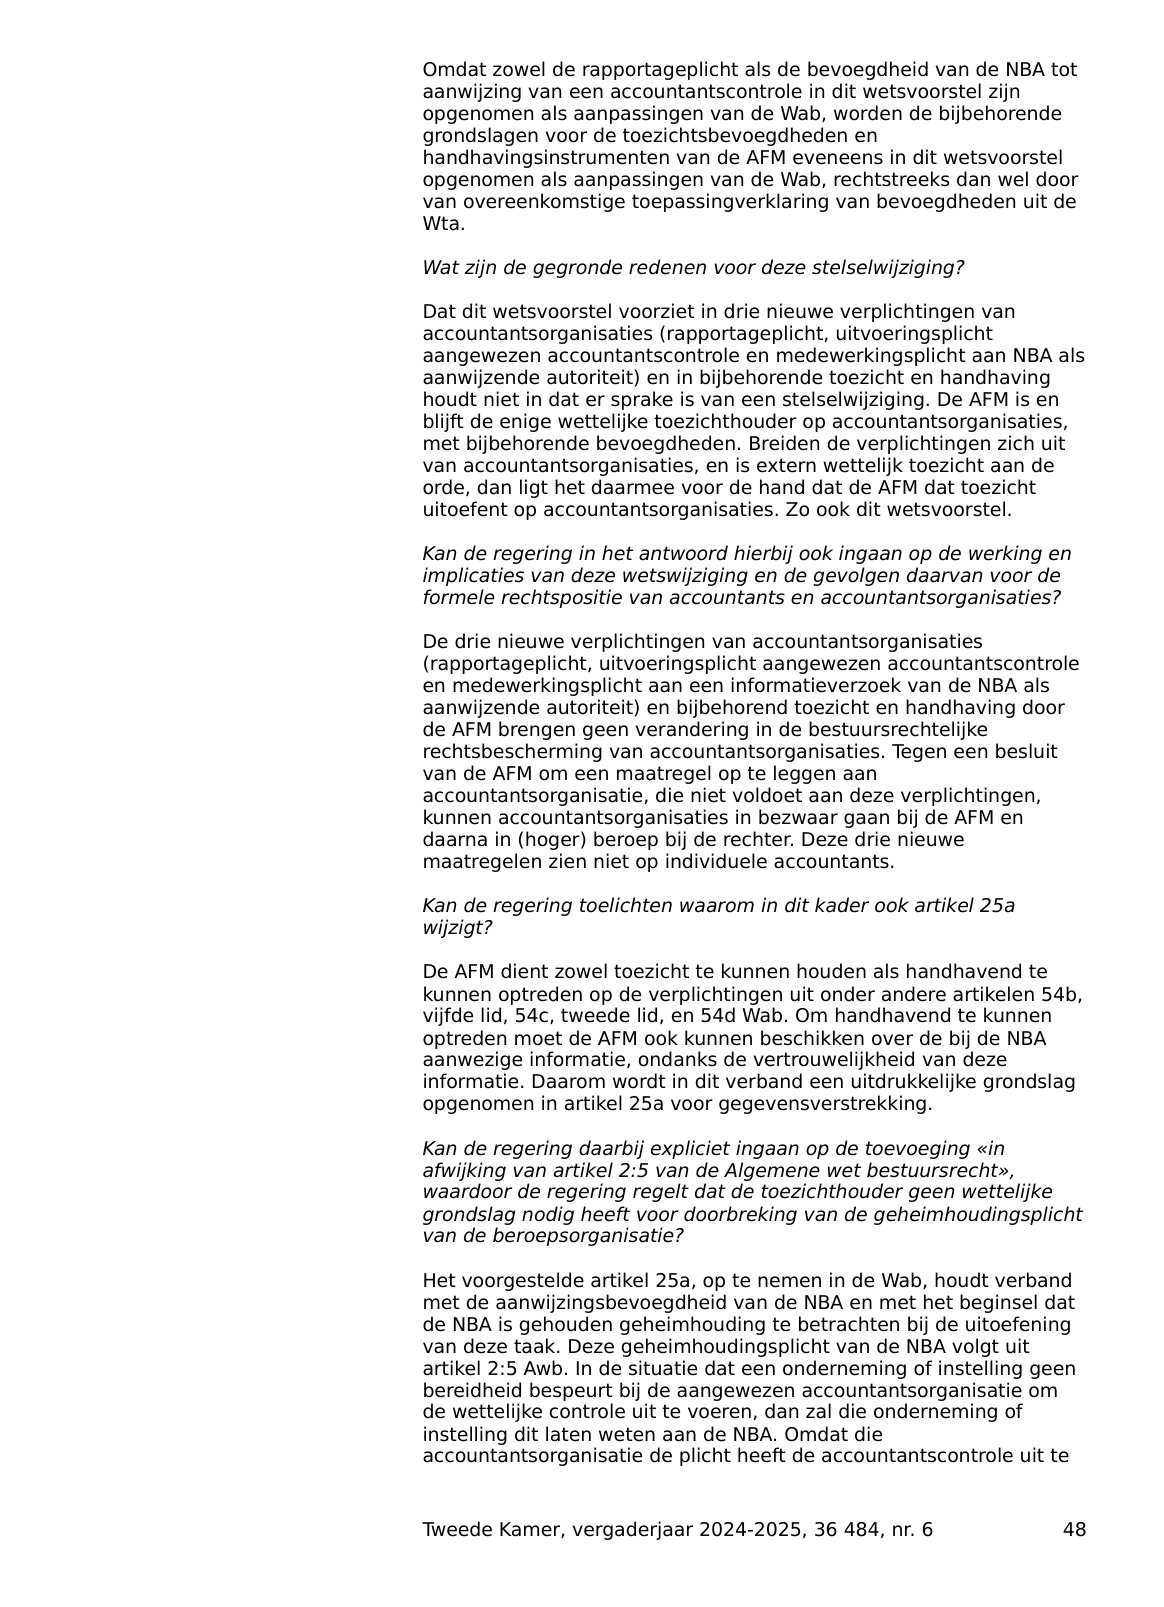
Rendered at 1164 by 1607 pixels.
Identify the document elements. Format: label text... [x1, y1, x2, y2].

text Het voorgestelde artikel 25a, op te nemen in de Wab, houdt verband met de aanwijzingsbevoegdheid van de NBA en met het beginsel dat de NBA is gehouden geheimhouding te betrachten bij de uitoefening van deze taak. Deze geheimhoudingsplicht van de NBA volgt uit artikel 2:5 Awb. In de situatie dat een onderneming of instelling geen bereidheid bespeurt bij de aangewezen accountantsorganisatie om de wettelijke controle uit te voeren, dan zal die onderneming of instelling dit laten weten aan de NBA. Omdat die accountantsorganisatie de plicht heeft de accountantscontrole uit te [422, 1269, 1087, 1467]
text Kan de regering in het antwoord hierbij ook ingaan op de werking en implicaties van deze wetswijziging en de gevolgen daarvan voor de formele rechtspositie van accountants en accountantsorganisaties? [422, 543, 1087, 609]
text Wat zijn de gegronde redenen voor deze stelselwijziging? [422, 257, 1087, 279]
text Kan de regering daarbij expliciet ingaan op de toevoeging «in afwijking van artikel 2:5 van de Algemene wet bestuursrecht», waardoor de regering regelt dat de toezichthouder geen wettelijke grondslag nodig heeft voor doorbreking van de geheimhoudingsplicht van de beroepsorganisatie? [422, 1137, 1087, 1247]
text Kan de regering toelichten waarom in dit kader ook artikel 25a wijzigt? [422, 895, 1087, 939]
text De AFM dient zowel toezicht te kunnen houden als handhavend te kunnen optreden op de verplichtingen uit onder andere artikelen 54b, vijfde lid, 54c, tweede lid, en 54d Wab. Om handhavend te kunnen optreden moet de AFM ook kunnen beschikken over de bij de NBA aanwezige informatie, ondanks de vertrouwelijkheid van deze informatie. Daarom wordt in dit verband een uitdrukkelijke grondslag opgenomen in artikel 25a voor gegevensverstrekking. [422, 961, 1087, 1115]
text De drie nieuwe verplichtingen van accountantsorganisaties (rapportageplicht, uitvoeringsplicht aangewezen accountantscontrole en medewerkingsplicht aan een informatieverzoek van de NBA als aanwijzende autoriteit) en bijbehorend toezicht en handhaving door de AFM brengen geen verandering in de bestuursrechtelijke rechtsbescherming van accountantsorganisaties. Tegen een besluit van de AFM om een maatregel op te leggen aan accountantsorganisatie, die niet voldoet aan deze verplichtingen, kunnen accountantsorganisaties in bezwaar gaan bij de AFM en daarna in (hoger) beroep bij de rechter. Deze drie nieuwe maatregelen zien niet op individuele accountants. [422, 631, 1087, 873]
text Omdat zowel de rapportageplicht als de bevoegdheid van de NBA tot aanwijzing van een accountantscontrole in dit wetsvoorstel zijn opgenomen als aanpassingen van de Wab, worden de bijbehorende grondslagen voor de toezichtsbevoegdheden en handhavingsinstrumenten van de AFM eveneens in dit wetsvoorstel opgenomen als aanpassingen van de Wab, rechtstreeks dan wel door van overeenkomstige toepassingverklaring van bevoegdheden uit de Wta. [422, 59, 1087, 235]
text Dat dit wetsvoorstel voorziet in drie nieuwe verplichtingen van accountantsorganisaties (rapportageplicht, uitvoeringsplicht aangewezen accountantscontrole en medewerkingsplicht aan NBA als aanwijzende autoriteit) en in bijbehorende toezicht en handhaving houdt niet in dat er sprake is van een stelselwijziging. De AFM is en blijft de enige wettelijke toezichthouder op accountantsorganisaties, met bijbehorende bevoegdheden. Breiden de verplichtingen zich uit van accountantsorganisaties, en is extern wettelijk toezicht aan de orde, dan ligt het daarmee voor de hand dat de AFM dat toezicht uitoefent op accountantsorganisaties. Zo ook dit wetsvoorstel. [422, 301, 1087, 521]
